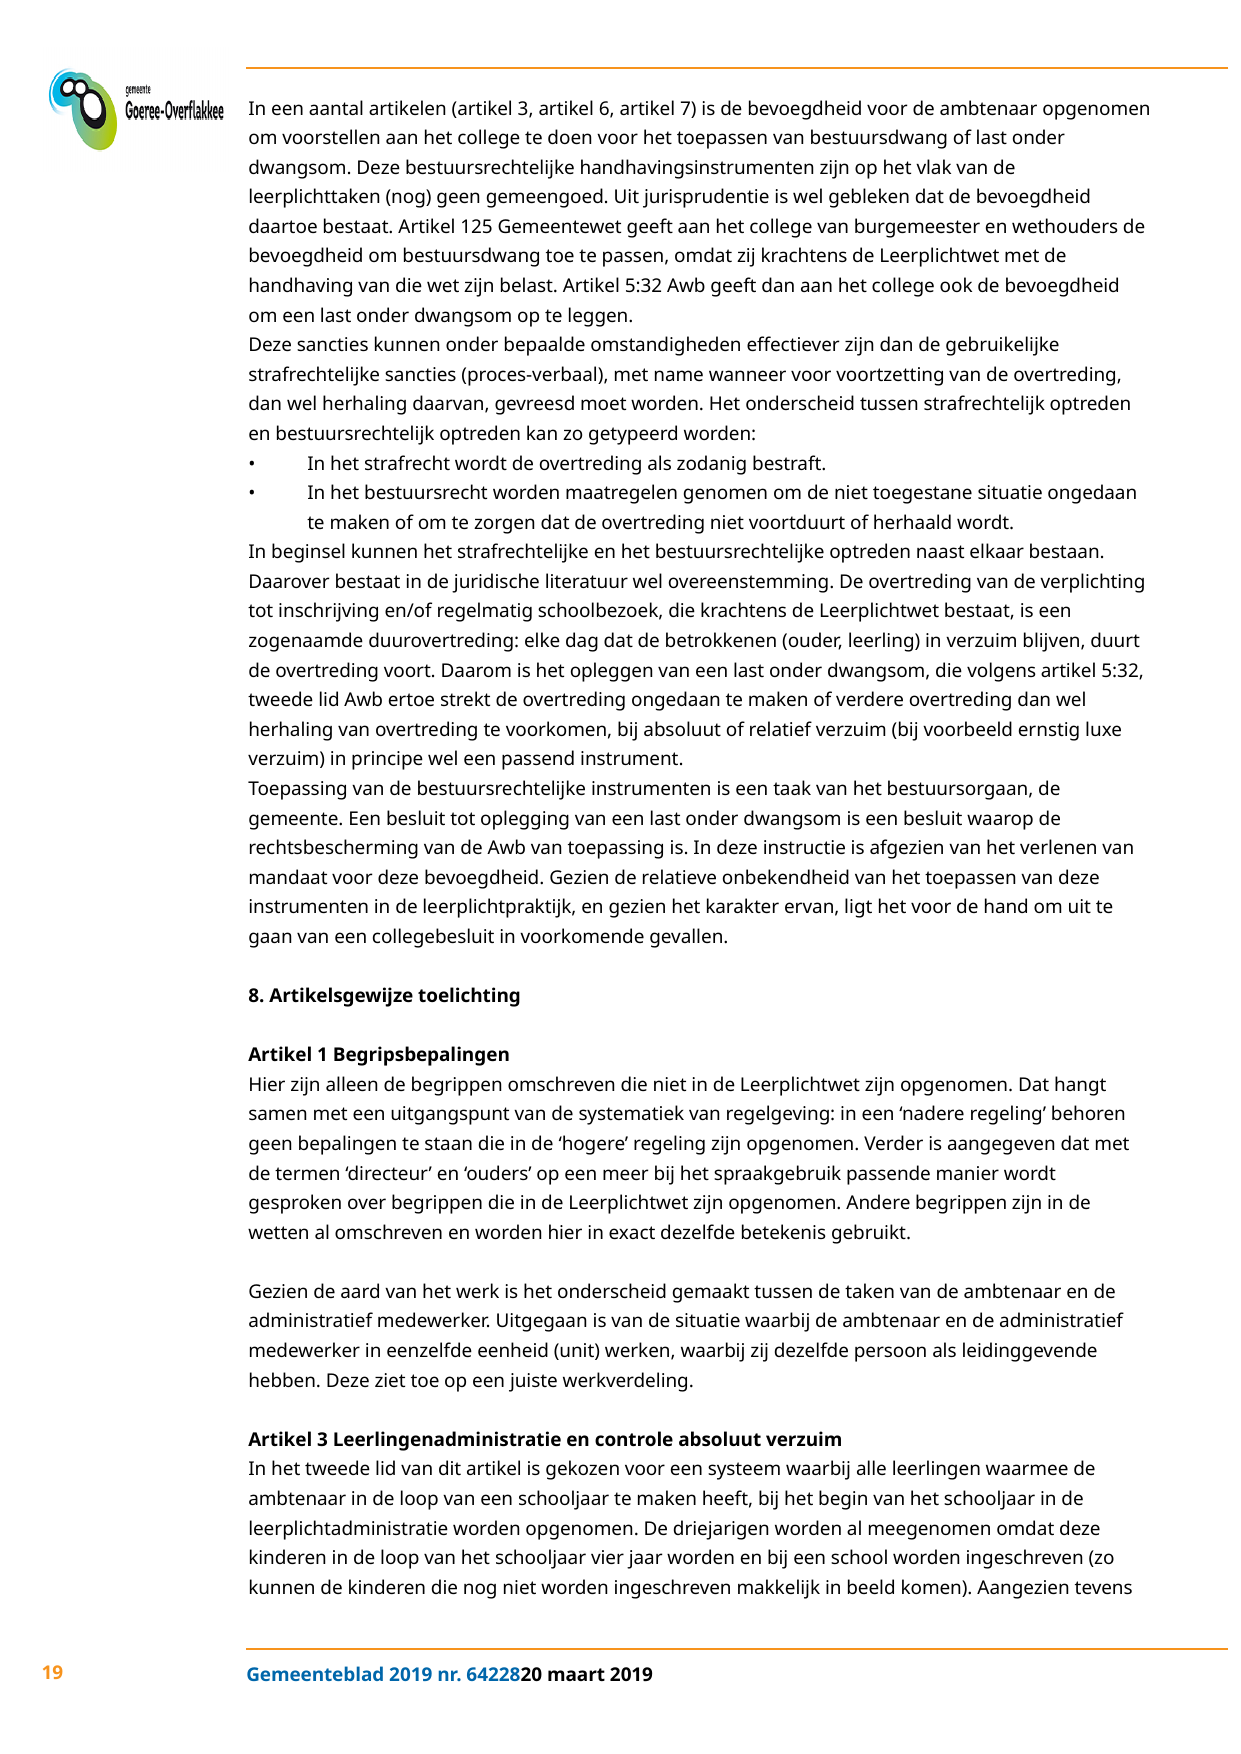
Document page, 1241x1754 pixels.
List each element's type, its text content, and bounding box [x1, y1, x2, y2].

text Toepassing van de bestuursrechtelijke instrumenten is een taak van het bestuursorgaan, de gemeente. Een besluit tot oplegging van een last onder dwangsom is een besluit waarop de rechtsbescherming van de Awb van toepassing is. In deze instructie is afgezien van het verlenen van mandaat voor deze bevoegdheid. Gezien de relatieve onbekendheid van het toepassen van deze instrumenten in de leerplichtpraktijk, en gezien het karakter ervan, ligt het voor de hand om uit te gaan van een collegebesluit in voorkomende gevallen. [248, 775, 1152, 949]
list In het strafrecht wordt de overtreding als zodanig bestraft. [248, 450, 1152, 476]
list In het bestuursrecht worden maatregelen genomen om de niet toegestane situatie ongedaan te maken of om te zorgen dat de overtreding niet voortduurt of herhaald wordt. [248, 479, 1152, 535]
text Artikel 1 Begripsbepalingen [248, 1041, 1152, 1067]
text Gezien de aard van het werk is het onderscheid gemaakt tussen de taken van de ambtenaar en de administratief medewerker. Uitgegaan is van de situatie waarbij de ambtenaar en de administratief medewerker in eenzelfde eenheid (unit) werken, waarbij zij dezelfde persoon als leidinggevende hebben. Deze ziet toe op een juiste werkverdeling. [248, 1278, 1152, 1393]
text Deze sancties kunnen onder bepaalde omstandigheden effectiever zijn dan de gebruikelijke strafrechtelijke sancties (proces-verbaal), met name wanneer voor voortzetting van de overtreding, dan wel herhaling daarvan, gevreesd moet worden. Het onderscheid tussen strafrechtelijk optreden en bestuursrechtelijk optreden kan zo getypeerd worden: [248, 331, 1152, 446]
text 8. Artikelsgewijze toelichting [248, 982, 1152, 1008]
text In beginsel kunnen het strafrechtelijke en het bestuursrechtelijke optreden naast elkaar bestaan. Daarover bestaat in de juridische literatuur wel overeenstemming. De overtreding van de verplichting tot inschrijving en/of regelmatig schoolbezoek, die krachtens de Leerplichtwet bestaat, is een zogenaamde duurovertreding: elke dag dat de betrokkenen (ouder, leerling) in verzuim blijven, duurt de overtreding voort. Daarom is het opleggen van een last onder dwangsom, die volgens artikel 5:32, tweede lid Awb ertoe strekt de overtreding ongedaan te maken of verdere overtreding dan wel herhaling van overtreding te voorkomen, bij absoluut of relatief verzuim (bij voorbeeld ernstig luxe verzuim) in principe wel een passend instrument. [248, 538, 1152, 771]
text Artikel 3 Leerlingenadministratie en controle absoluut verzuim [248, 1426, 1152, 1452]
picture [41, 47, 231, 172]
text Hier zijn alleen de begrippen omschreven die niet in de Leerplichtwet zijn opgenomen. Dat hangt samen met een uitgangspunt van de systematiek van regelgeving: in een ‘nadere regeling’ behoren geen bepalingen te staan die in de ‘hogere’ regeling zijn opgenomen. Verder is aangegeven dat met de termen ‘directeur’ en ‘ouders’ op een meer bij het spraakgebruik passende manier wordt gesproken over begrippen die in de Leerplichtwet zijn opgenomen. Andere begrippen zijn in de wetten al omschreven en worden hier in exact dezelfde betekenis gebruikt. [248, 1071, 1152, 1245]
text In een aantal artikelen (artikel 3, artikel 6, artikel 7) is de bevoegdheid voor de ambtenaar opgenomen om voorstellen aan het college te doen voor het toepassen van bestuursdwang of last onder dwangsom. Deze bestuursrechtelijke handhavingsinstrumenten zijn op het vlak van de leerplichttaken (nog) geen gemeengoed. Uit jurisprudentie is wel gebleken dat de bevoegdheid daartoe bestaat. Artikel 125 Gemeentewet geeft aan het college van burgemeester en wethouders de bevoegdheid om bestuursdwang toe te passen, omdat zij krachtens de Leerplichtwet met de handhaving van die wet zijn belast. Artikel 5:32 Awb geeft dan aan het college ook de bevoegdheid om een last onder dwangsom op te leggen. [248, 95, 1152, 328]
text In het tweede lid van dit artikel is gekozen voor een systeem waarbij alle leerlingen waarmee de ambtenaar in de loop van een schooljaar te maken heeft, bij het begin van het schooljaar in de leerplichtadministratie worden opgenomen. De driejarigen worden al meegenomen omdat deze kinderen in de loop van het schooljaar vier jaar worden en bij een school worden ingeschreven (zo kunnen de kinderen die nog niet worden ingeschreven makkelijk in beeld komen). Aangezien tevens [248, 1456, 1152, 1600]
